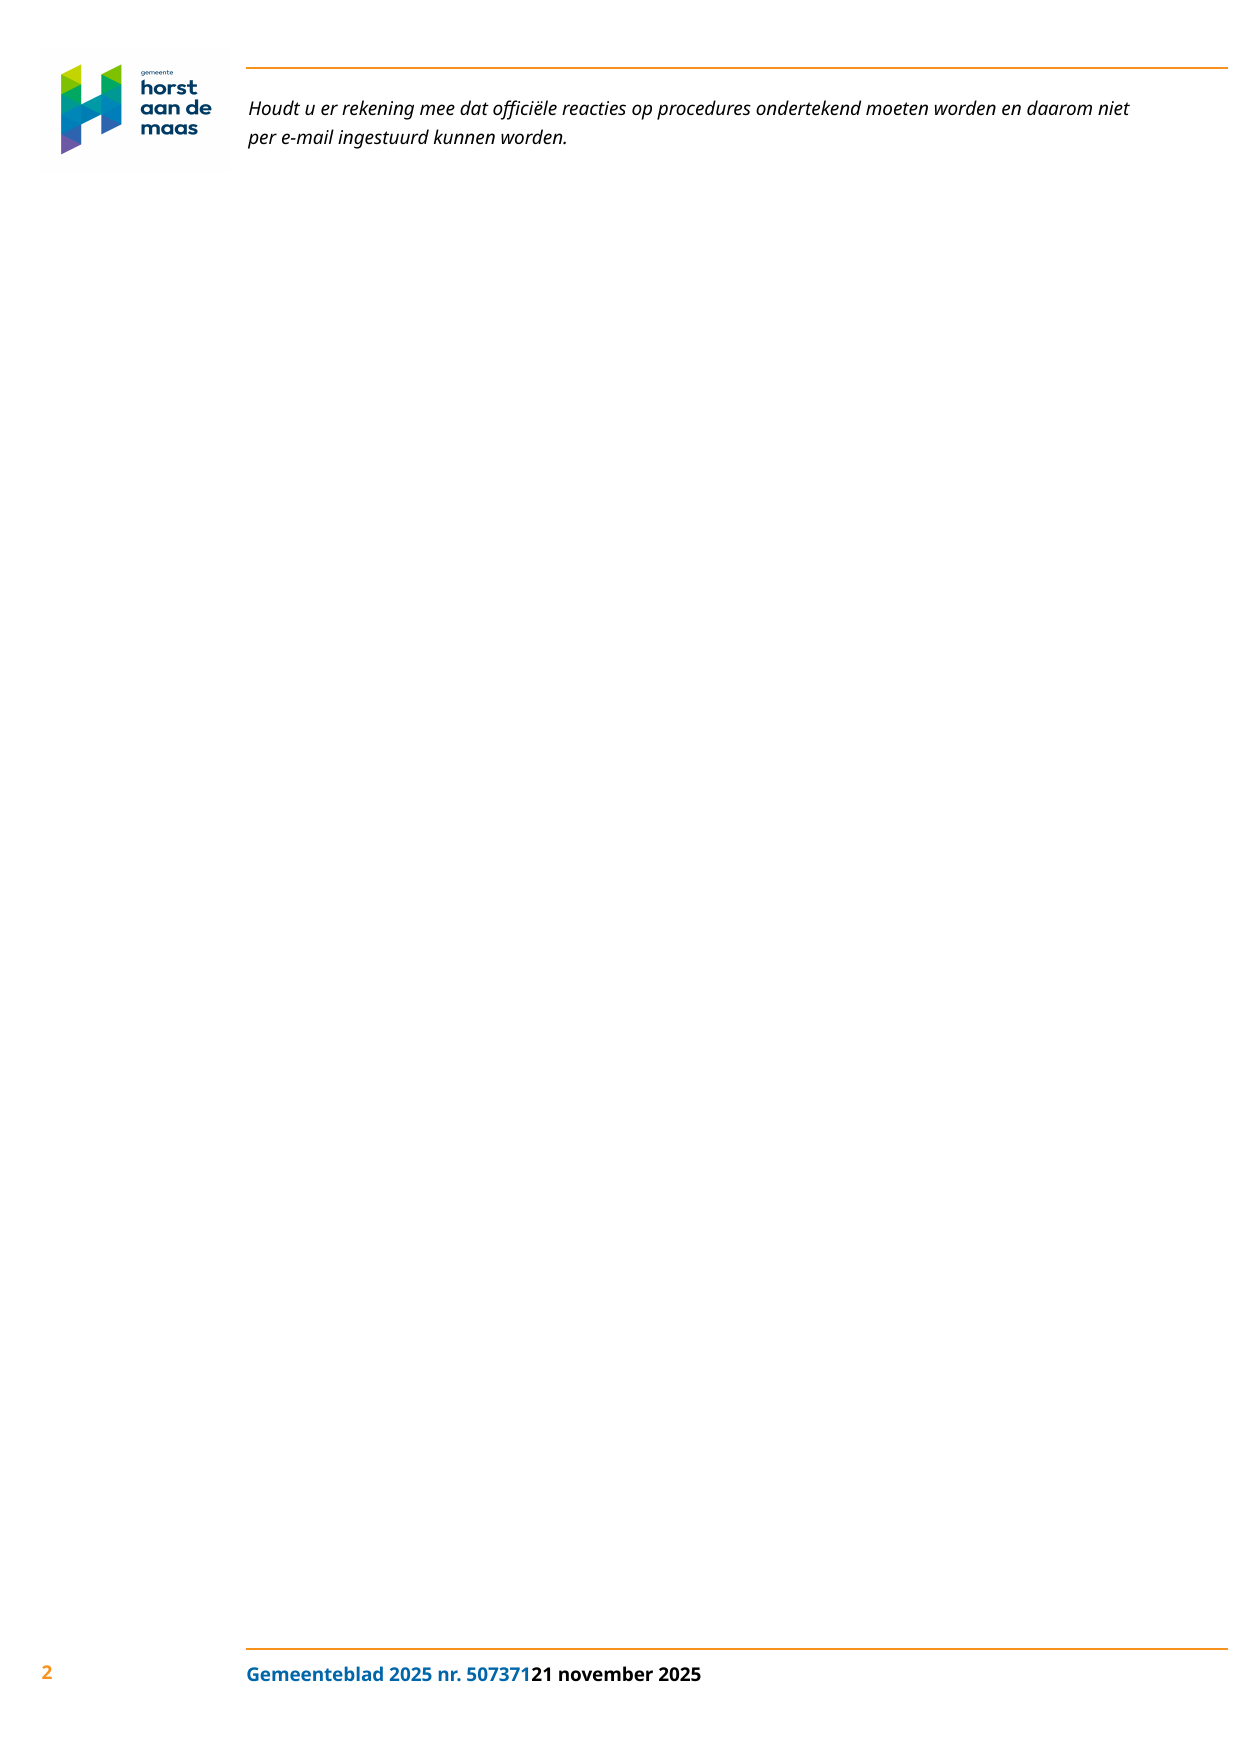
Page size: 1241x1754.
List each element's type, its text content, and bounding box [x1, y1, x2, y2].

text Houdt u er rekening mee dat officiële reacties op procedures ondertekend moeten worden en daarom niet per e-mail ingestuurd kunnen worden. [248, 95, 1152, 150]
picture [41, 47, 231, 172]
